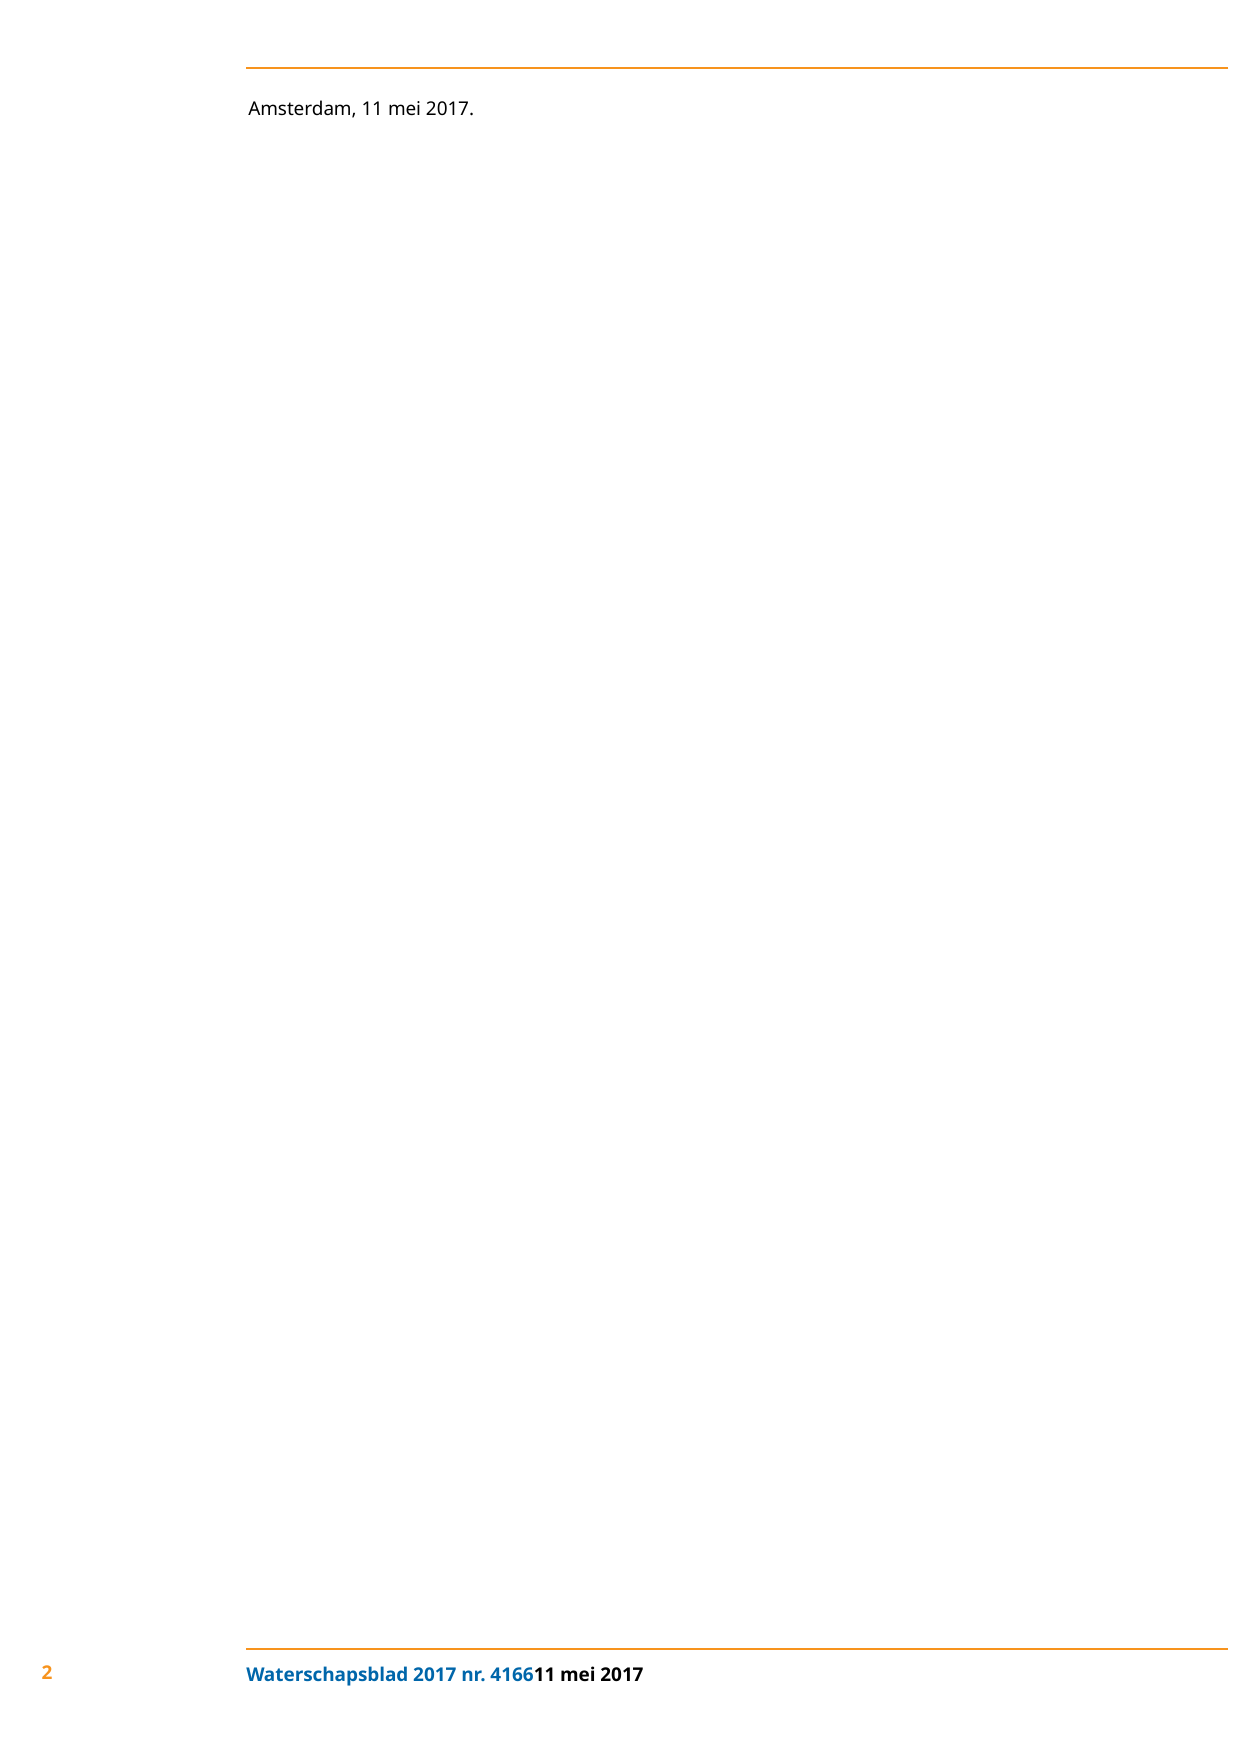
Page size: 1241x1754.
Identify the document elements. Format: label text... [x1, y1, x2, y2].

picture [41, 47, 231, 172]
text Amsterdam, 11 mei 2017. [248, 95, 1152, 121]
